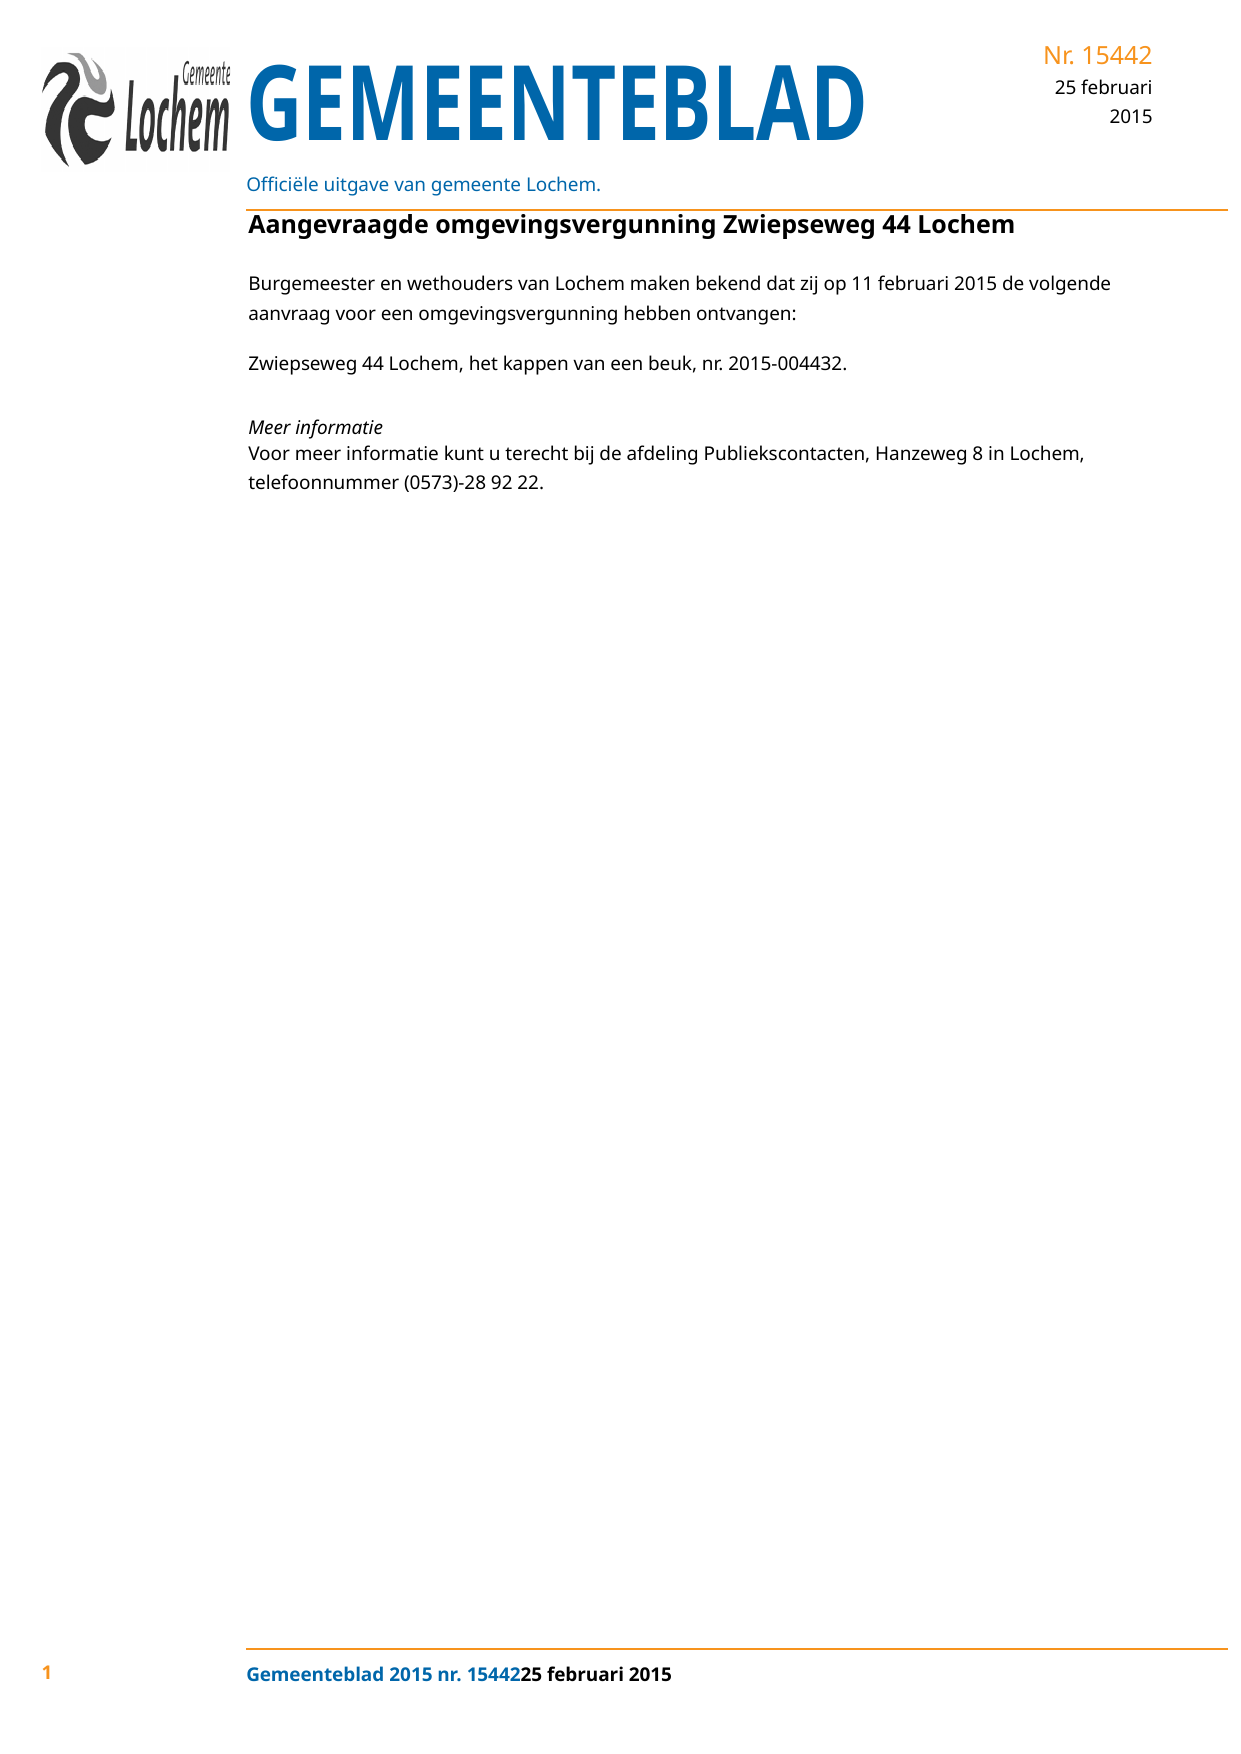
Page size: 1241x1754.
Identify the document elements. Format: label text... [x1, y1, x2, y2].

text Aangevraagde omgevingsvergunning Zwiepseweg 44 Lochem [248, 211, 1152, 241]
picture [41, 47, 231, 172]
text Meer informatie [248, 414, 1152, 440]
text Voor meer informatie kunt u terecht bij de afdeling Publiekscontacten, Hanzeweg 8 in Lochem, telefoonnummer (0573)-28 92 22. [248, 440, 1152, 495]
text Burgemeester en wethouders van Lochem maken bekend dat zij op 11 februari 2015 de volgende aanvraag voor een omgevingsvergunning hebben ontvangen: [248, 270, 1152, 326]
text Zwiepseweg 44 Lochem, het kappen van een beuk, nr. 2015-004432. [248, 350, 1152, 376]
